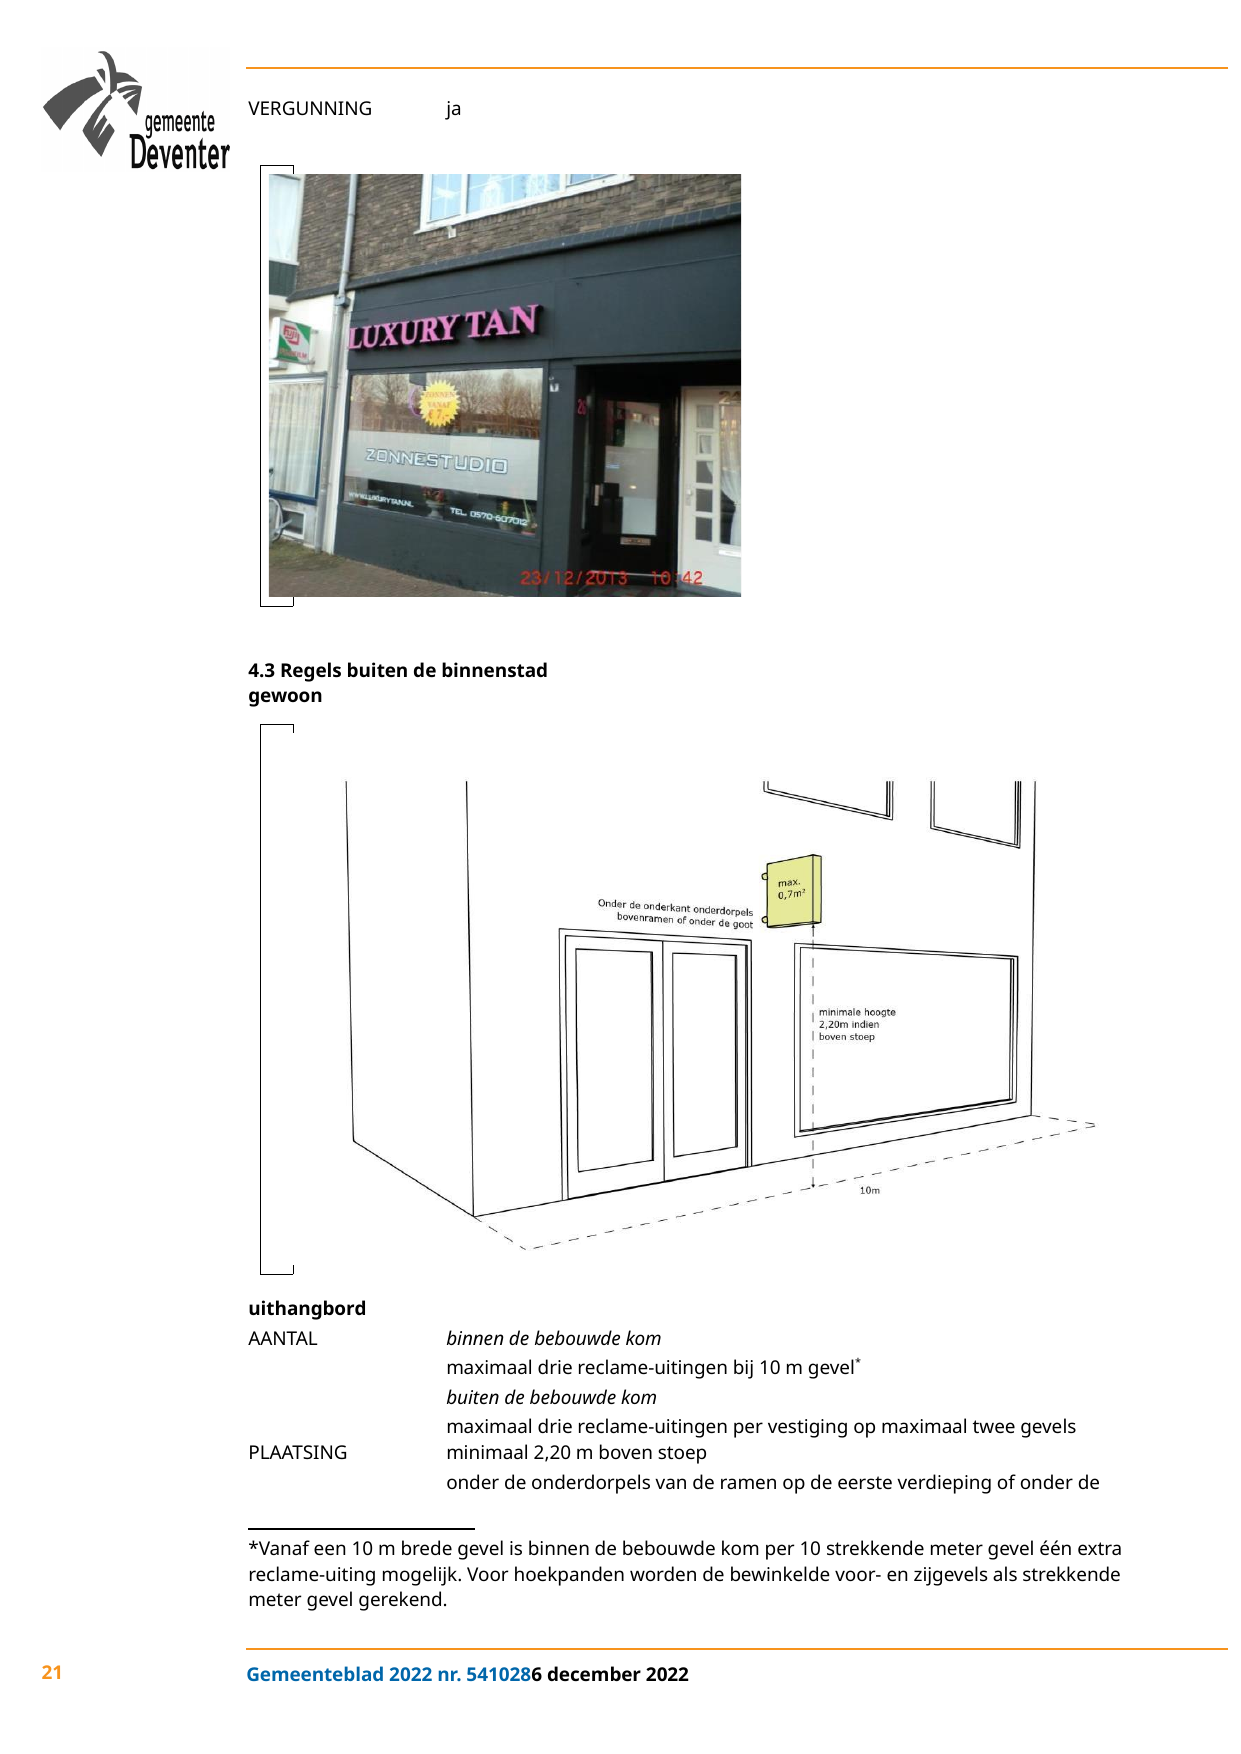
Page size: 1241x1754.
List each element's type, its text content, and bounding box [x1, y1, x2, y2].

table_cell PLAATSING [248, 1439, 446, 1495]
text gewoon [248, 683, 1152, 708]
table_header AANTAL [248, 1325, 446, 1439]
table_cell VERGUNNING [248, 95, 446, 121]
picture [268, 733, 1173, 1265]
text 4.3 Regels buiten de binnenstad [248, 657, 1152, 683]
text uithangbord [248, 1295, 1152, 1321]
table_cell minimaal 2,20 m boven stoep onder de onderdorpels van de ramen op de eerste verdieping of onder de [446, 1439, 1152, 1495]
table_cell ja [446, 95, 1152, 121]
picture [41, 47, 231, 172]
table_header binnen de bebouwde kom maximaal drie reclame-uitingen bij 10 m gevel buiten de bebouwde kom maximaal drie reclame-uitingen per vestiging op maximaal twee gevels [446, 1325, 1152, 1439]
picture [268, 174, 742, 597]
